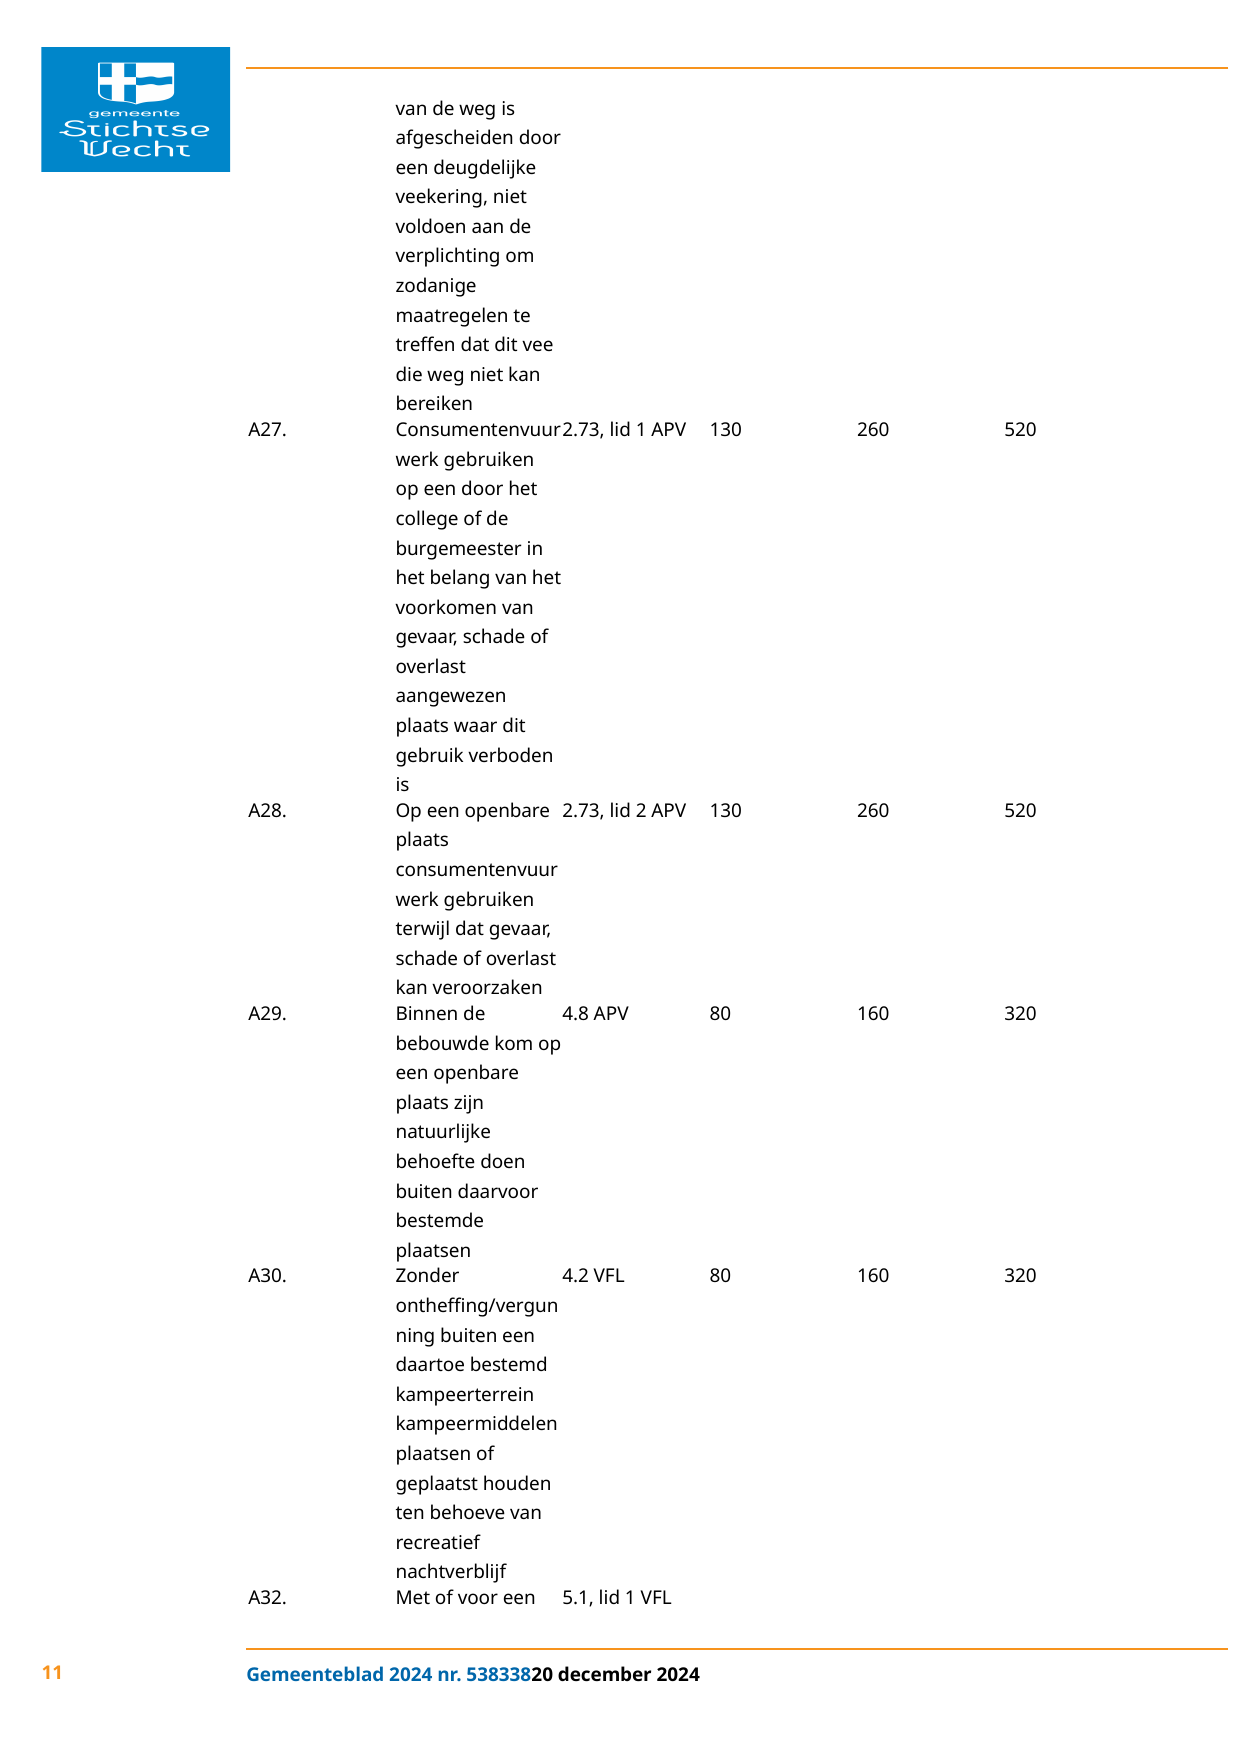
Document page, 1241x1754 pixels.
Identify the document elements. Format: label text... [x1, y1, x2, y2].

table_cell 80 [709, 1000, 857, 1263]
table_cell 320 [1004, 1000, 1152, 1263]
table_cell [857, 1584, 1004, 1610]
table_cell 520 [1004, 797, 1152, 1000]
table_cell 130 [709, 416, 857, 797]
table_cell Op een openbare plaats consumentenvuurwerk gebruiken terwijl dat gevaar, schade of overlast kan veroorzaken [395, 797, 562, 1000]
picture [99, 63, 135, 101]
picture [137, 63, 174, 103]
table_cell 80 [709, 1263, 857, 1584]
table_cell 160 [857, 1000, 1004, 1263]
table_cell [857, 95, 1004, 416]
table_cell 160 [857, 1263, 1004, 1584]
table_cell 130 [709, 797, 857, 1000]
table_cell van de weg is afgescheiden door een deugdelijke veekering, niet voldoen aan de verplichting om zodanige maatregelen te treffen dat dit vee die weg niet kan bereiken [395, 95, 562, 416]
table_cell 260 [857, 416, 1004, 797]
table_cell 4.8 APV [562, 1000, 709, 1263]
table_cell Binnen de bebouwde kom op een openbare plaats zijn natuurlijke behoefte doen buiten daarvoor bestemde plaatsen [395, 1000, 562, 1263]
table_cell Zonder ontheffing/vergunning buiten een daartoe bestemd kampeerterrein kampeermiddelen plaatsen of geplaatst houden ten behoeve van recreatief nachtverblijf [395, 1263, 562, 1584]
table_cell A32. [248, 1584, 395, 1610]
table_cell Consumentenvuurwerk gebruiken op een door het college of de burgemeester in het belang van het voorkomen van gevaar, schade of overlast aangewezen plaats waar dit gebruik verboden is [395, 416, 562, 797]
table_cell 2.73, lid 1 APV [562, 416, 709, 797]
table_cell [1004, 1584, 1152, 1610]
table_cell A30. [248, 1263, 395, 1584]
table_cell [248, 95, 395, 416]
table_cell [709, 1584, 857, 1610]
table_cell 2.73, lid 2 APV [562, 797, 709, 1000]
table_cell [562, 95, 709, 416]
table_cell A29. [248, 1000, 395, 1263]
table_cell 4.2 VFL [562, 1263, 709, 1584]
table_cell A28. [248, 797, 395, 1000]
table_cell 520 [1004, 416, 1152, 797]
table_cell 320 [1004, 1263, 1152, 1584]
table_cell [709, 95, 857, 416]
table_cell Met of voor een [395, 1584, 562, 1610]
table_cell A27. [248, 416, 395, 797]
table_cell [1004, 95, 1152, 416]
table_cell 5.1, lid 1 VFL [562, 1584, 709, 1610]
table_cell 260 [857, 797, 1004, 1000]
